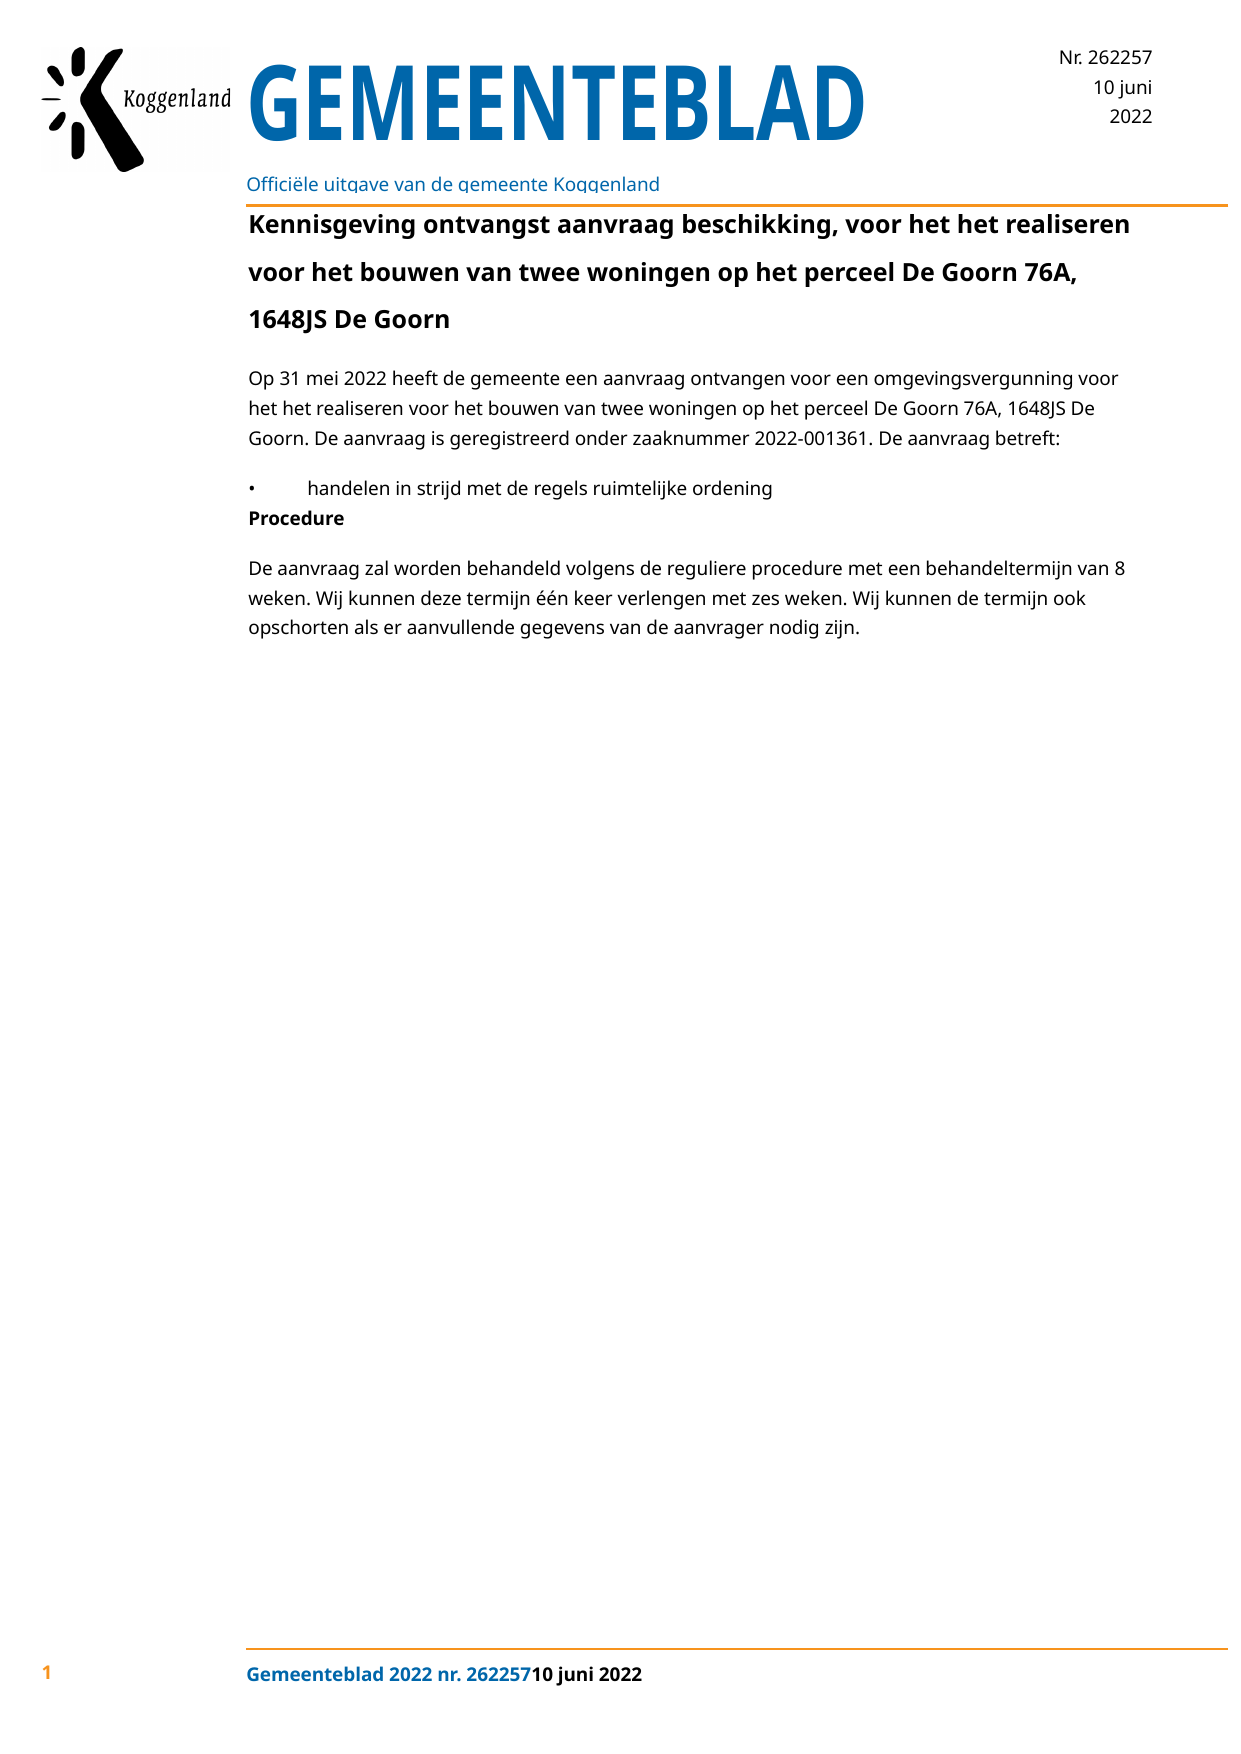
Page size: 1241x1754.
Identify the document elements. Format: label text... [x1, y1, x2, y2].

text Procedure [248, 505, 1152, 530]
text Kennisgeving ontvangst aanvraag beschikking, voor het het realiseren voor het bouwen van twee woningen op het perceel De Goorn 76A, 1648JS De Goorn [248, 207, 1152, 336]
picture [41, 47, 231, 172]
list handelen in strijd met de regels ruimtelijke ordening [248, 475, 1152, 501]
text Op 31 mei 2022 heeft de gemeente een aanvraag ontvangen voor een omgevingsvergunning voor het het realiseren voor het bouwen van twee woningen op het perceel De Goorn 76A, 1648JS De Goorn. De aanvraag is geregistreerd onder zaaknummer 2022-001361. De aanvraag betreft: [248, 366, 1152, 450]
text De aanvraag zal worden behandeld volgens de reguliere procedure met een behandeltermijn van 8 weken. Wij kunnen deze termijn één keer verlengen met zes weken. Wij kunnen de termijn ook opschorten als er aanvullende gegevens van de aanvrager nodig zijn. [248, 555, 1152, 640]
